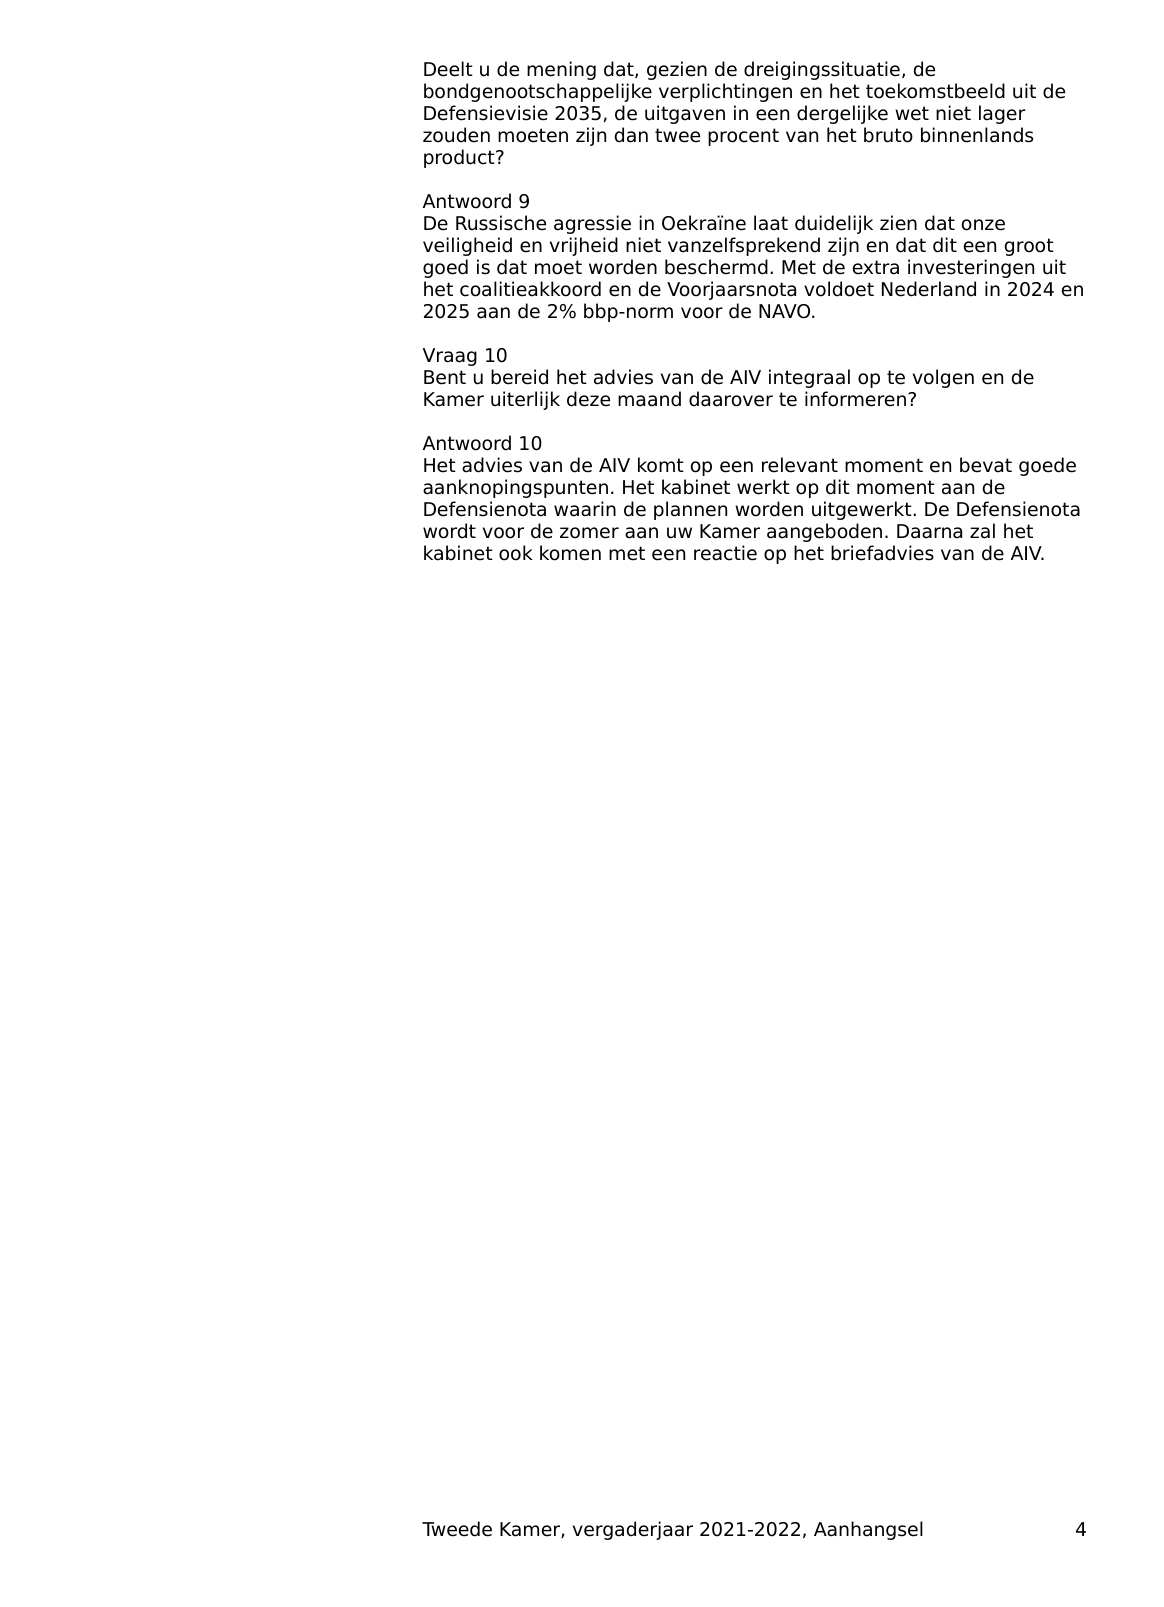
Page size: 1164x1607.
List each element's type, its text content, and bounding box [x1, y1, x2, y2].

text Bent u bereid het advies van de AIV integraal op te volgen en de Kamer uiterlijk deze maand daarover te informeren? [422, 367, 1087, 411]
text Deelt u de mening dat, gezien de dreigingssituatie, de bondgenootschappelijke verplichtingen en het toekomstbeeld uit de Defensievisie 2035, de uitgaven in een dergelijke wet niet lager zouden moeten zijn dan twee procent van het bruto binnenlands product? [422, 59, 1087, 169]
text Vraag 10 [422, 345, 1087, 367]
text Antwoord 9 [422, 191, 1087, 213]
text Het advies van de AIV komt op een relevant moment en bevat goede aanknopingspunten. Het kabinet werkt op dit moment aan de Defensienota waarin de plannen worden uitgewerkt. De Defensienota wordt voor de zomer aan uw Kamer aangeboden. Daarna zal het kabinet ook komen met een reactie op het briefadvies van de AIV. [422, 455, 1087, 565]
text Antwoord 10 [422, 433, 1087, 455]
text De Russische agressie in Oekraïne laat duidelijk zien dat onze veiligheid en vrijheid niet vanzelfsprekend zijn en dat dit een groot goed is dat moet worden beschermd. Met de extra investeringen uit het coalitieakkoord en de Voorjaarsnota voldoet Nederland in 2024 en 2025 aan de 2% bbp-norm voor de NAVO. [422, 213, 1087, 323]
